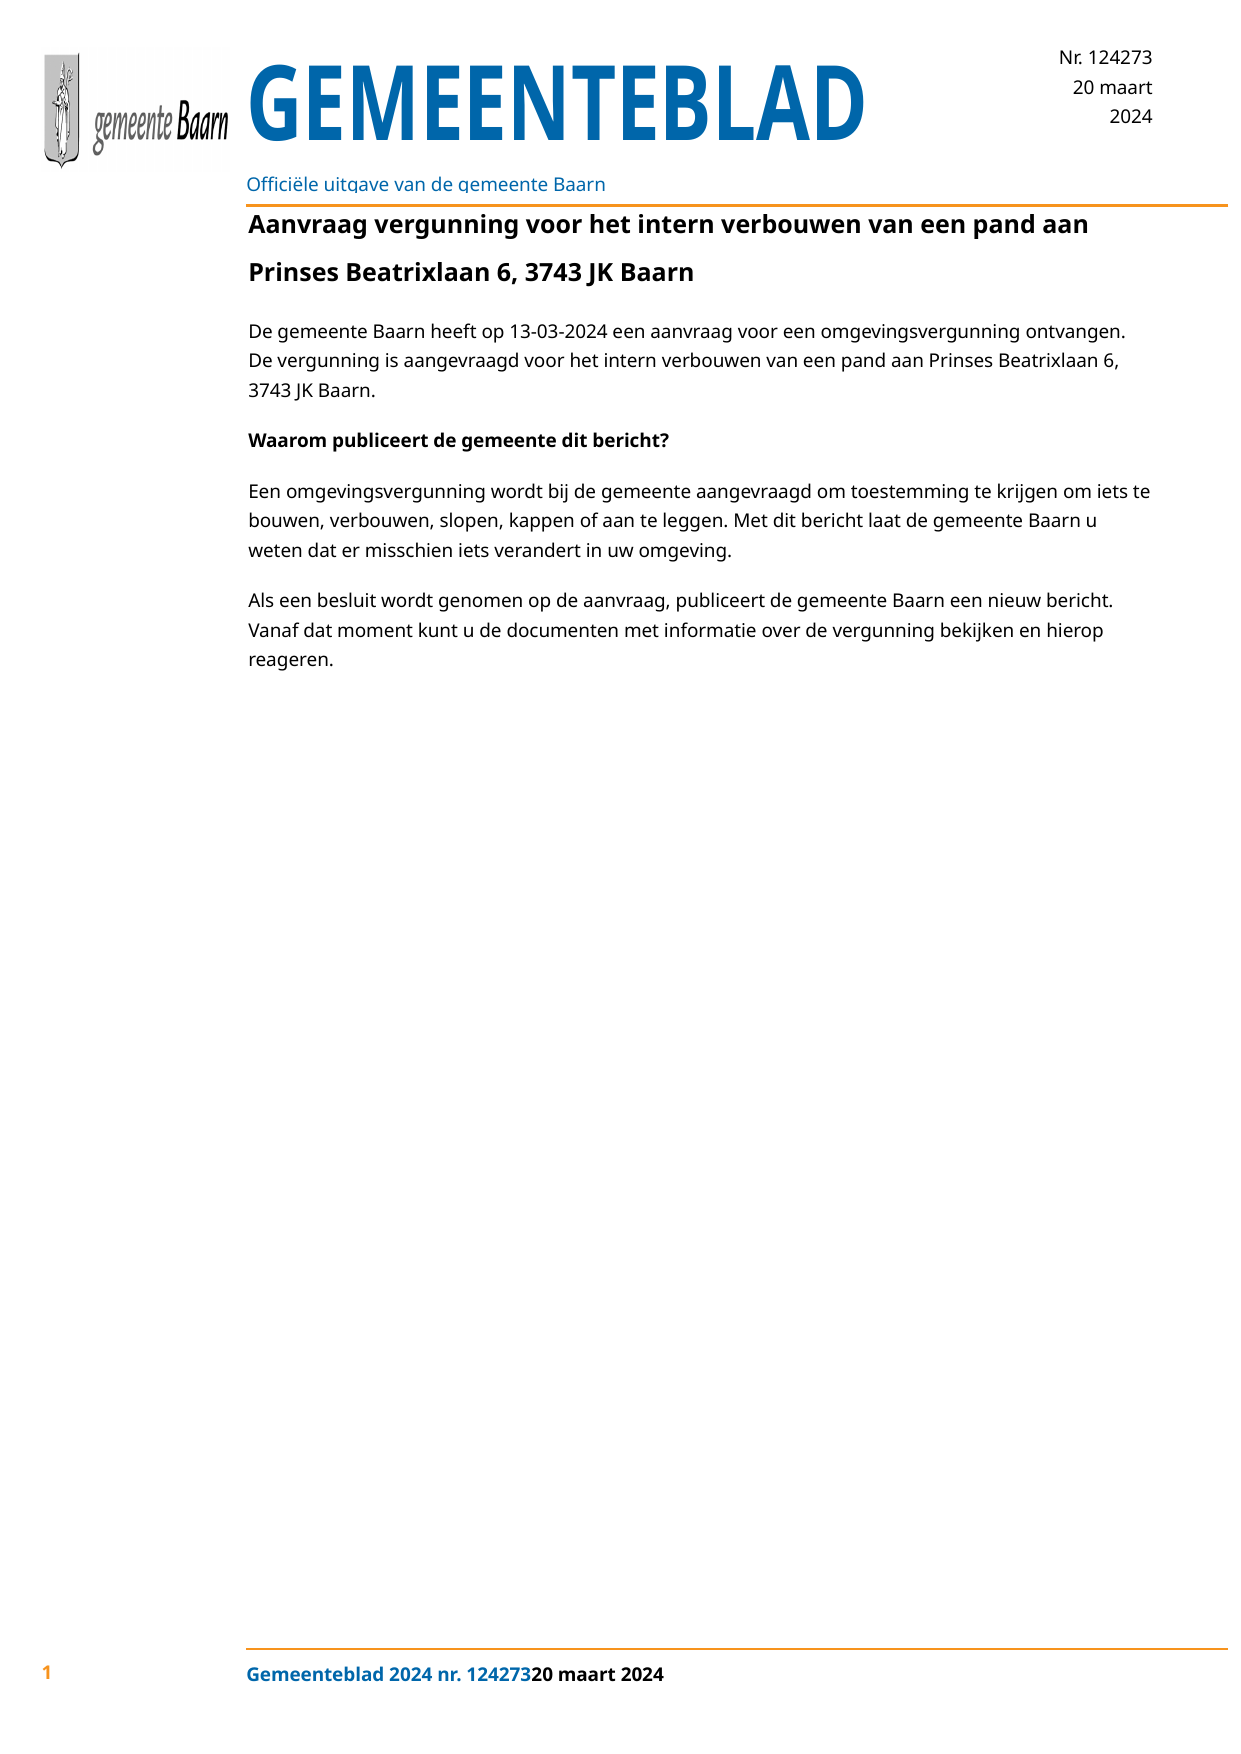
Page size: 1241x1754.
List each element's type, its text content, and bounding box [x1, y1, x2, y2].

text Als een besluit wordt genomen op de aanvraag, publiceert de gemeente Baarn een nieuw bericht. Vanaf dat moment kunt u de documenten met informatie over de vergunning bekijken en hierop reageren. [248, 587, 1152, 672]
text Waarom publiceert de gemeente dit bericht? [248, 427, 1152, 453]
text De gemeente Baarn heeft op 13-03-2024 een aanvraag voor een omgevingsvergunning ontvangen. De vergunning is aangevraagd voor het intern verbouwen van een pand aan Prinses Beatrixlaan 6, 3743 JK Baarn. [248, 318, 1152, 403]
picture [41, 47, 231, 172]
text Aanvraag vergunning voor het intern verbouwen van een pand aan Prinses Beatrixlaan 6, 3743 JK Baarn [248, 207, 1152, 288]
text Een omgevingsvergunning wordt bij de gemeente aangevraagd om toestemming te krijgen om iets te bouwen, verbouwen, slopen, kappen of aan te leggen. Met dit bericht laat de gemeente Baarn u weten dat er misschien iets verandert in uw omgeving. [248, 478, 1152, 563]
